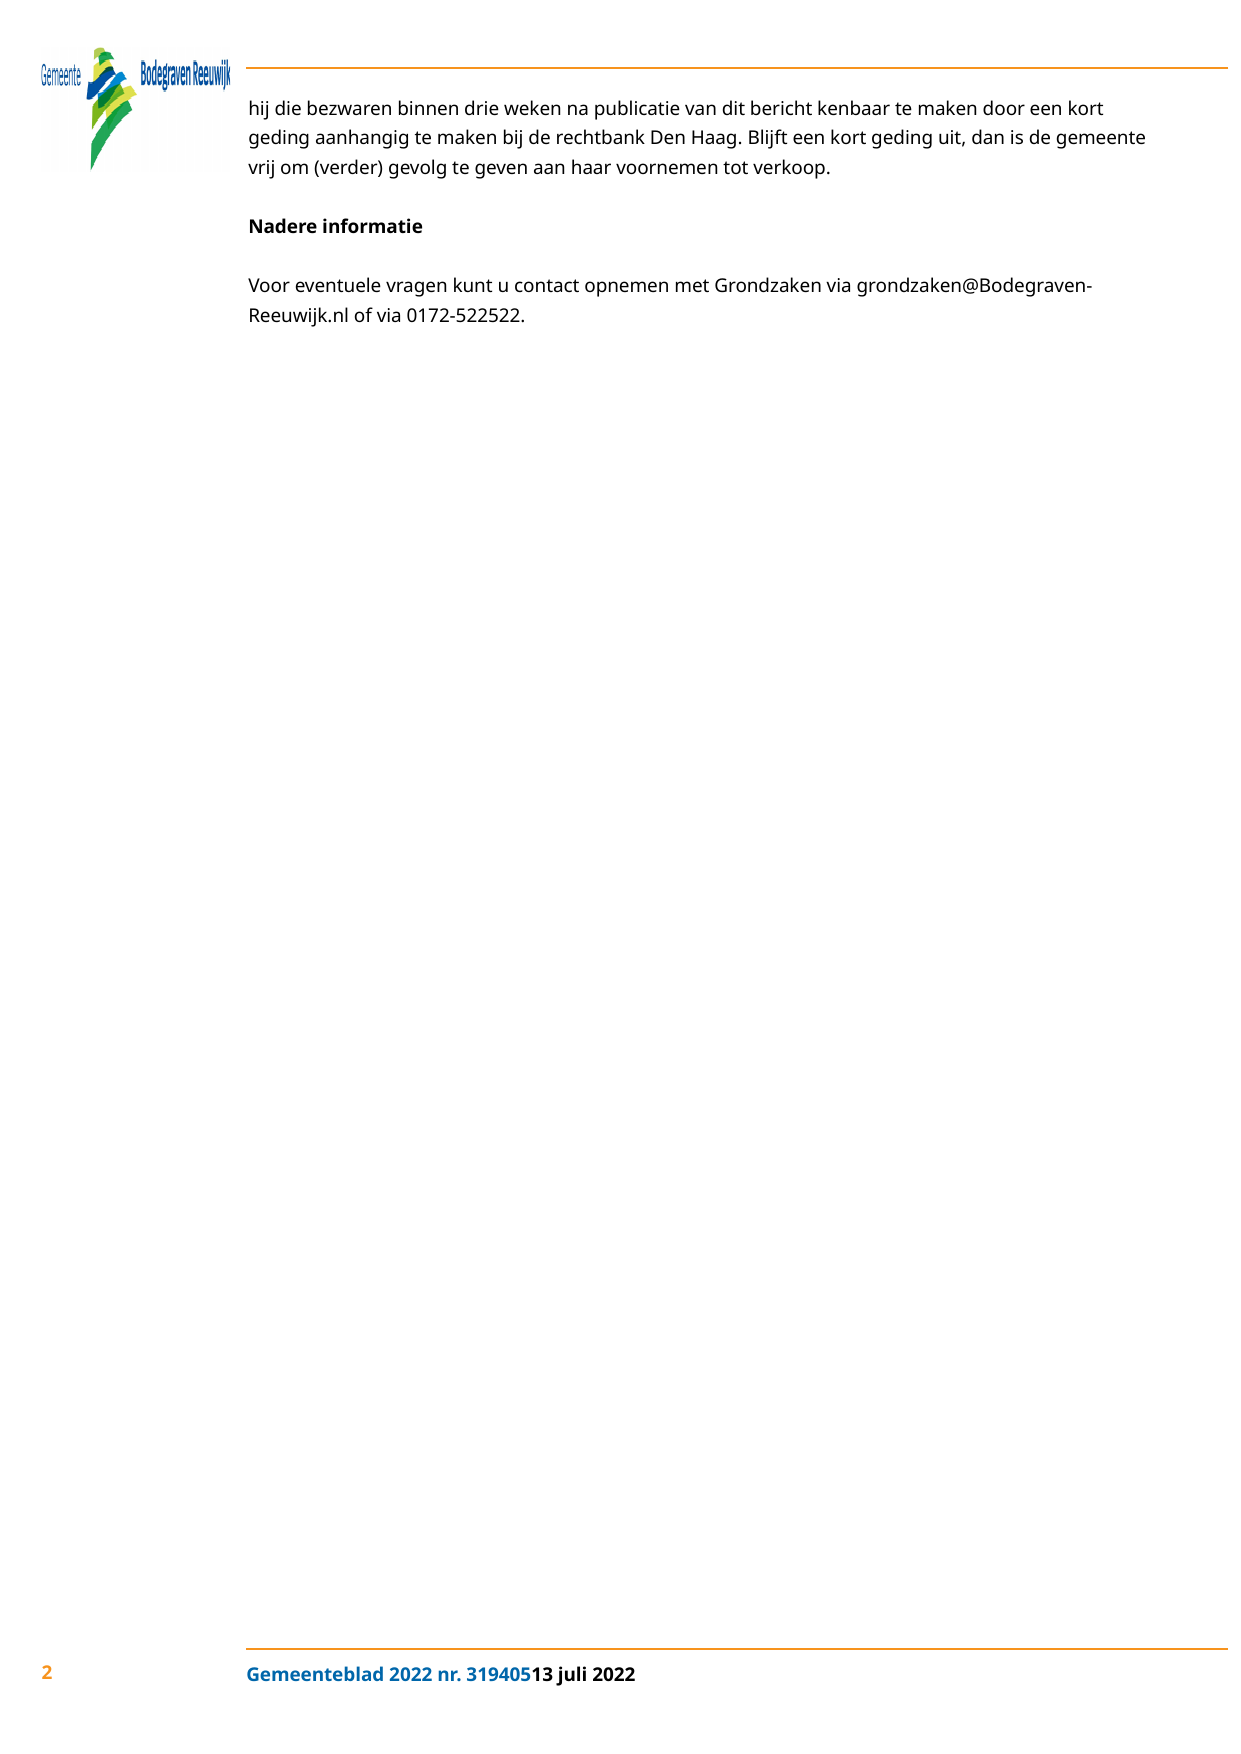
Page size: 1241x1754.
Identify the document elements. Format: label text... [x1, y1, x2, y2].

text Voor eventuele vragen kunt u contact opnemen met Grondzaken via grondzaken@Bodegraven-Reeuwijk.nl of via 0172-522522. [248, 272, 1152, 328]
text Nadere informatie [248, 213, 1152, 239]
text hij die bezwaren binnen drie weken na publicatie van dit bericht kenbaar te maken door een kort geding aanhangig te maken bij de rechtbank Den Haag. Blijft een kort geding uit, dan is de gemeente vrij om (verder) gevolg te geven aan haar voornemen tot verkoop. [248, 95, 1152, 180]
picture [41, 47, 231, 172]
